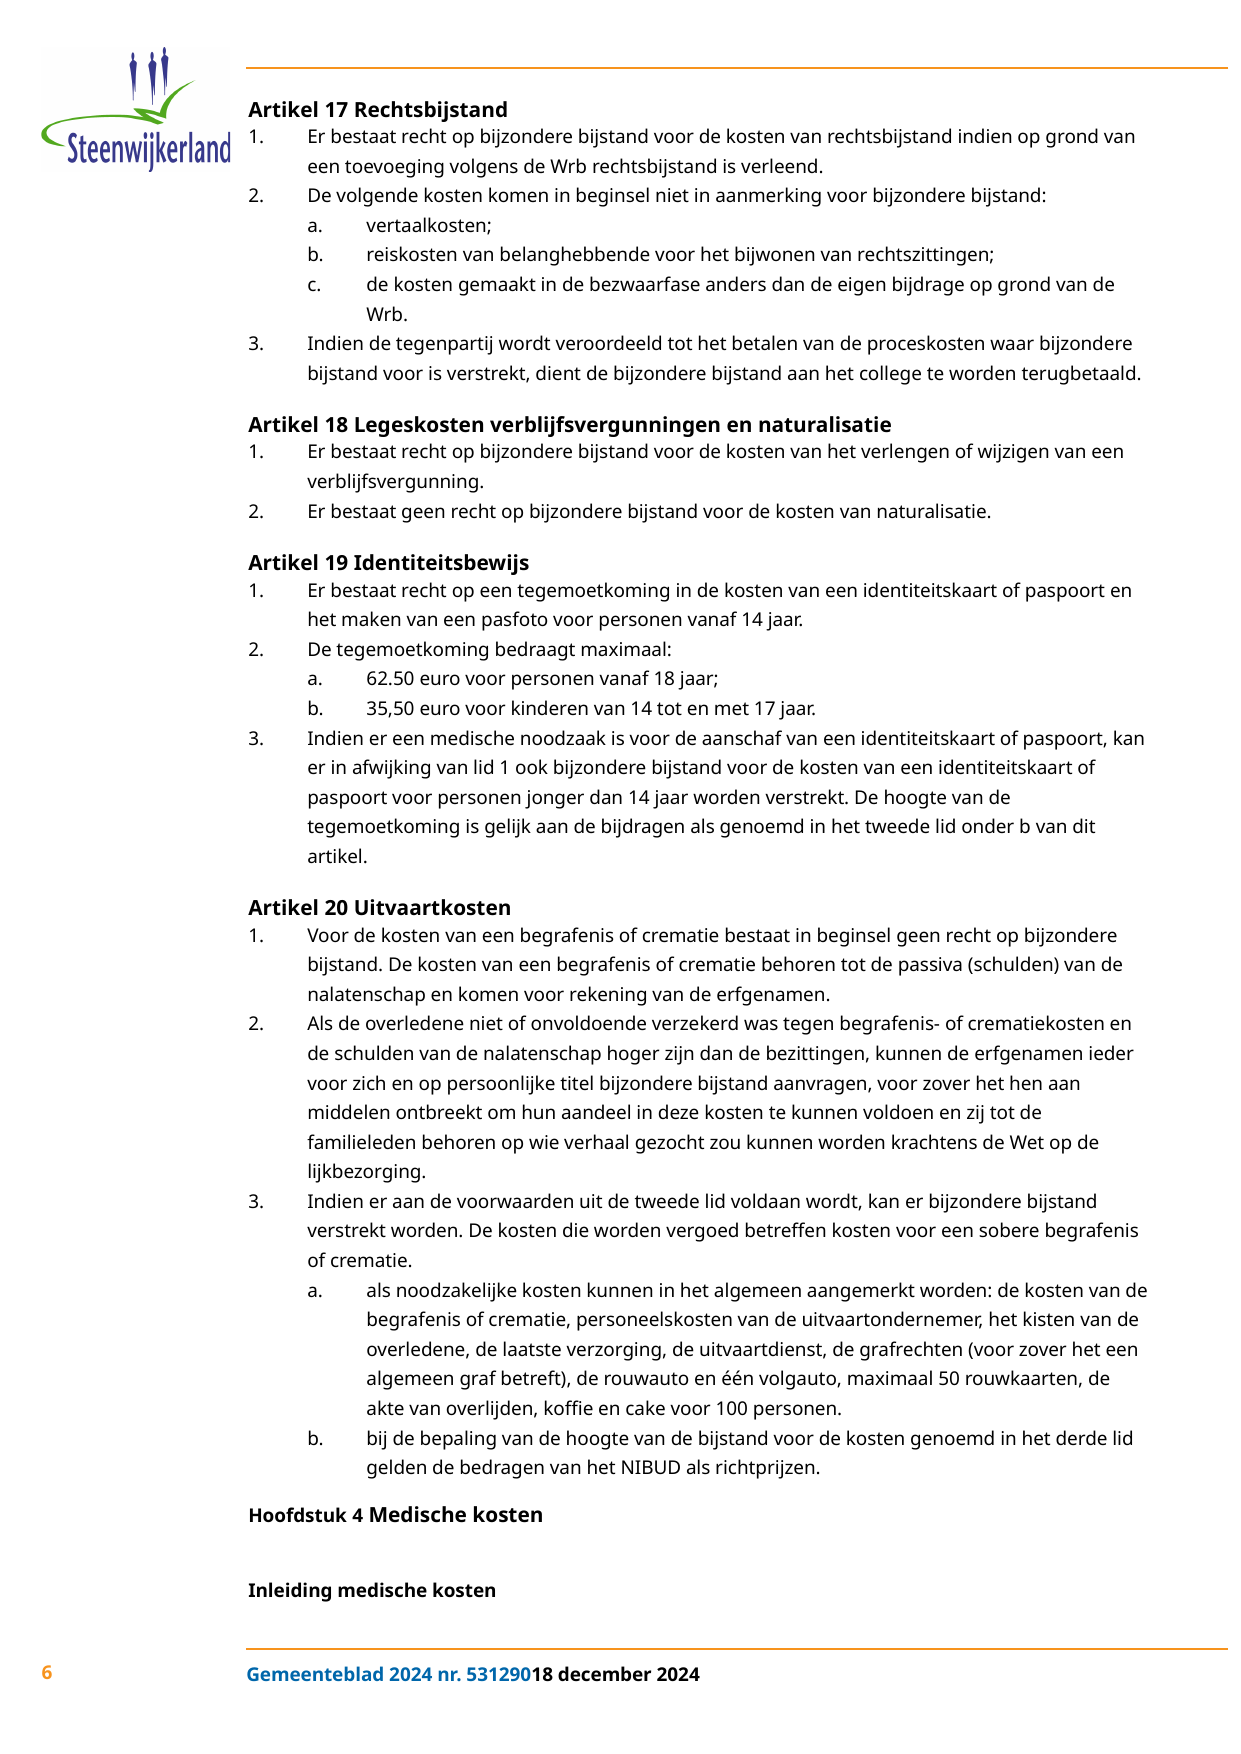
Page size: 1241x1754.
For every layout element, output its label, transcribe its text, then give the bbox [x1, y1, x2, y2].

list Er bestaat recht op een tegemoetkoming in de kosten van een identiteitskaart of paspoort en het maken van een pasfoto voor personen vanaf 14 jaar. [248, 577, 1152, 632]
list Indien de tegenpartij wordt veroordeeld tot het betalen van de proceskosten waar bijzondere bijstand voor is verstrekt, dient de bijzondere bijstand aan het college te worden terugbetaald. [248, 330, 1152, 386]
text Artikel 20 Uitvaartkosten [248, 893, 1152, 922]
list De tegemoetkoming bedraagt maximaal: [248, 636, 1152, 662]
list Als de overledene niet of onvoldoende verzekerd was tegen begrafenis- of crematiekosten en de schulden van de nalatenschap hoger zijn dan de bezittingen, kunnen de erfgenamen ieder voor zich en op persoonlijke titel bijzondere bijstand aanvragen, voor zover het hen aan middelen ontbreekt om hun aandeel in deze kosten te kunnen voldoen en zij tot de familieleden behoren op wie verhaal gezocht zou kunnen worden krachtens de Wet op de lijkbezorging. [248, 1011, 1152, 1184]
text Artikel 19 Identiteitsbewijs [248, 548, 1152, 577]
list als noodzakelijke kosten kunnen in het algemeen aangemerkt worden: de kosten van de begrafenis of crematie, personeelskosten van de uitvaartondernemer, het kisten van de overledene, de laatste verzorging, de uitvaartdienst, de grafrechten (voor zover het een algemeen graf betreft), de rouwauto en één volgauto, maximaal 50 rouwkaarten, de akte van overlijden, koffie en cake voor 100 personen. [307, 1277, 1152, 1421]
list vertaalkosten; [307, 212, 1152, 238]
text Artikel 17 Rechtsbijstand [248, 95, 1152, 123]
list 35,50 euro voor kinderen van 14 tot en met 17 jaar. [307, 695, 1152, 721]
list Er bestaat geen recht op bijzondere bijstand voor de kosten van naturalisatie. [248, 498, 1152, 524]
list Indien er een medische noodzaak is voor de aanschaf van een identiteitskaart of paspoort, kan er in afwijking van lid 1 ook bijzondere bijstand voor de kosten van een identiteitskaart of paspoort voor personen jonger dan 14 jaar worden verstrekt. De hoogte van de tegemoetkoming is gelijk aan de bijdragen als genoemd in het tweede lid onder b van dit artikel. [248, 725, 1152, 869]
list Er bestaat recht op bijzondere bijstand voor de kosten van het verlengen of wijzigen van een verblijfsvergunning. [248, 439, 1152, 494]
list reiskosten van belanghebbende voor het bijwonen van rechtszittingen; [307, 242, 1152, 267]
list 62.50 euro voor personen vanaf 18 jaar; [307, 666, 1152, 691]
list De volgende kosten komen in beginsel niet in aanmerking voor bijzondere bijstand: [248, 182, 1152, 208]
list Voor de kosten van een begrafenis of crematie bestaat in beginsel geen recht op bijzondere bijstand. De kosten van een begrafenis of crematie behoren tot de passiva (schulden) van de nalatenschap en komen voor rekening van de erfgenamen. [248, 922, 1152, 1007]
list Er bestaat recht op bijzondere bijstand voor de kosten van rechtsbijstand indien op grond van een toevoeging volgens de Wrb rechtsbijstand is verleend. [248, 123, 1152, 178]
picture [41, 47, 231, 172]
list de kosten gemaakt in de bezwaarfase anders dan de eigen bijdrage op grond van de Wrb. [307, 271, 1152, 326]
text Hoofdstuk 4 Medische kosten [248, 1500, 1152, 1528]
list bij de bepaling van de hoogte van de bijstand voor de kosten genoemd in het derde lid gelden de bedragen van het NIBUD als richtprijzen. [307, 1425, 1152, 1480]
text Artikel 18 Legeskosten verblijfsvergunningen en naturalisatie [248, 410, 1152, 439]
list Indien er aan de voorwaarden uit de tweede lid voldaan wordt, kan er bijzondere bijstand verstrekt worden. De kosten die worden vergoed betreffen kosten voor een sobere begrafenis of crematie. [248, 1188, 1152, 1273]
text Inleiding medische kosten [248, 1578, 1152, 1603]
